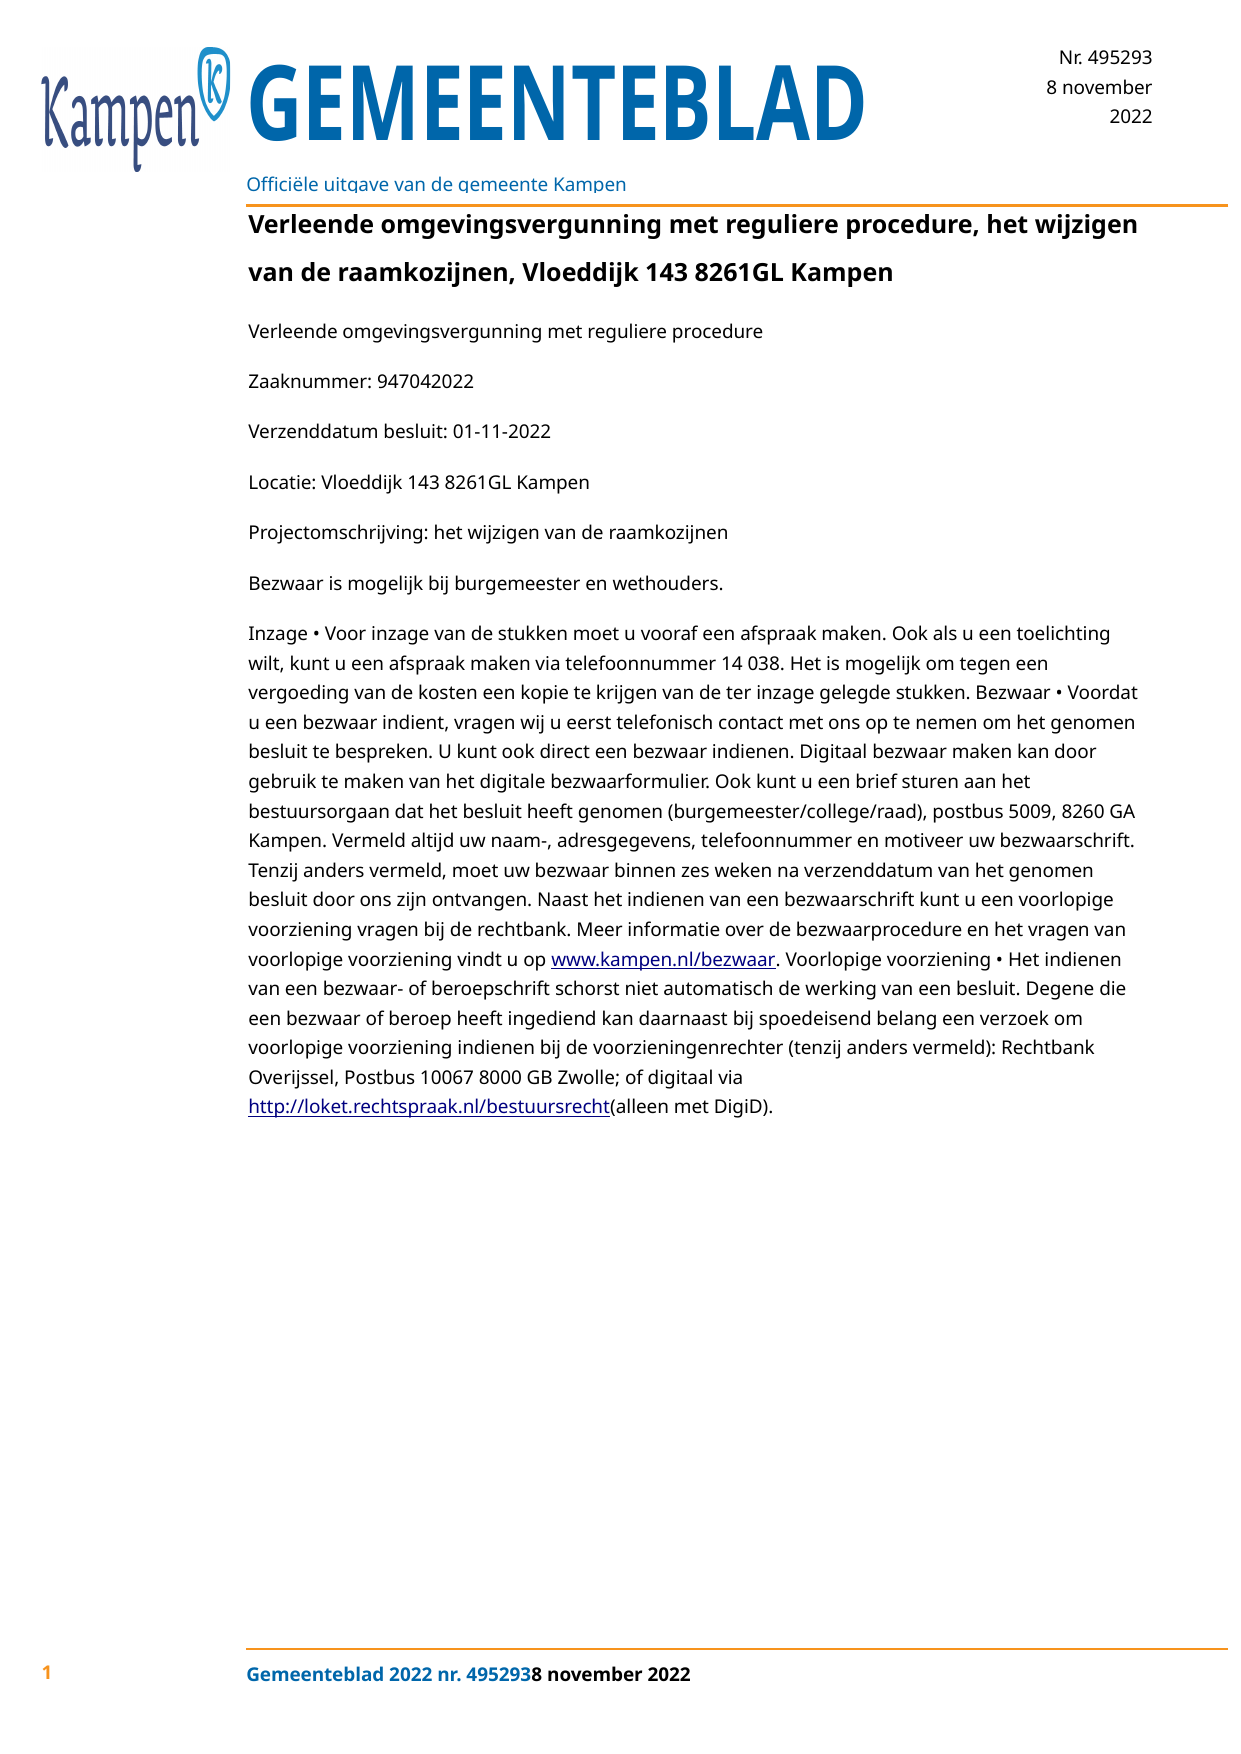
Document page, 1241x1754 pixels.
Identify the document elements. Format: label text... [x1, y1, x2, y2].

text Verzenddatum besluit: 01-11-2022 [248, 419, 1152, 444]
text Inzage • Voor inzage van de stukken moet u vooraf een afspraak maken. Ook als u een toelichting wilt, kunt u een afspraak maken via telefoonnummer 14 038. Het is mogelijk om tegen een vergoeding van de kosten een kopie te krijgen van de ter inzage gelegde stukken. Bezwaar • Voordat u een bezwaar indient, vragen wij u eerst telefonisch contact met ons op te nemen om het genomen besluit te bespreken. U kunt ook direct een bezwaar indienen. Digitaal bezwaar maken kan door gebruik te maken van het digitale bezwaarformulier. Ook kunt u een brief sturen aan het bestuursorgaan dat het besluit heeft genomen (burgemeester/college/raad), postbus 5009, 8260 GA Kampen. Vermeld altijd uw naam-, adresgegevens, telefoonnummer en motiveer uw bezwaarschrift. Tenzij anders vermeld, moet uw bezwaar binnen zes weken na verzenddatum van het genomen besluit door ons zijn ontvangen. Naast het indienen van een bezwaarschrift kunt u een voorlopige voorziening vragen bij de rechtbank. Meer informatie over de bezwaarprocedure en het vragen van voorlopige voorziening vindt u op www.kampen.nl/bezwaar. Voorlopige voorziening • Het indienen van een bezwaar- of beroepschrift schorst niet automatisch de werking van een besluit. Degene die een bezwaar of beroep heeft ingediend kan daarnaast bij spoedeisend belang een verzoek om voorlopige voorziening indienen bij de voorzieningenrechter (tenzij anders vermeld): Rechtbank Overijssel, Postbus 10067 8000 GB Zwolle; of digitaal via http://loket.rechtspraak.nl/bestuursrecht(alleen met DigiD). [248, 620, 1152, 1119]
text Locatie: Vloeddijk 143 8261GL Kampen [248, 469, 1152, 495]
text Projectomschrijving: het wijzigen van de raamkozijnen [248, 519, 1152, 545]
text Verleende omgevingsvergunning met reguliere procedure, het wijzigen van de raamkozijnen, Vloeddijk 143 8261GL Kampen [248, 207, 1152, 288]
text Zaaknummer: 947042022 [248, 368, 1152, 394]
text Verleende omgevingsvergunning met reguliere procedure [248, 318, 1152, 344]
text Bezwaar is mogelijk bij burgemeester en wethouders. [248, 570, 1152, 596]
picture [41, 47, 231, 172]
